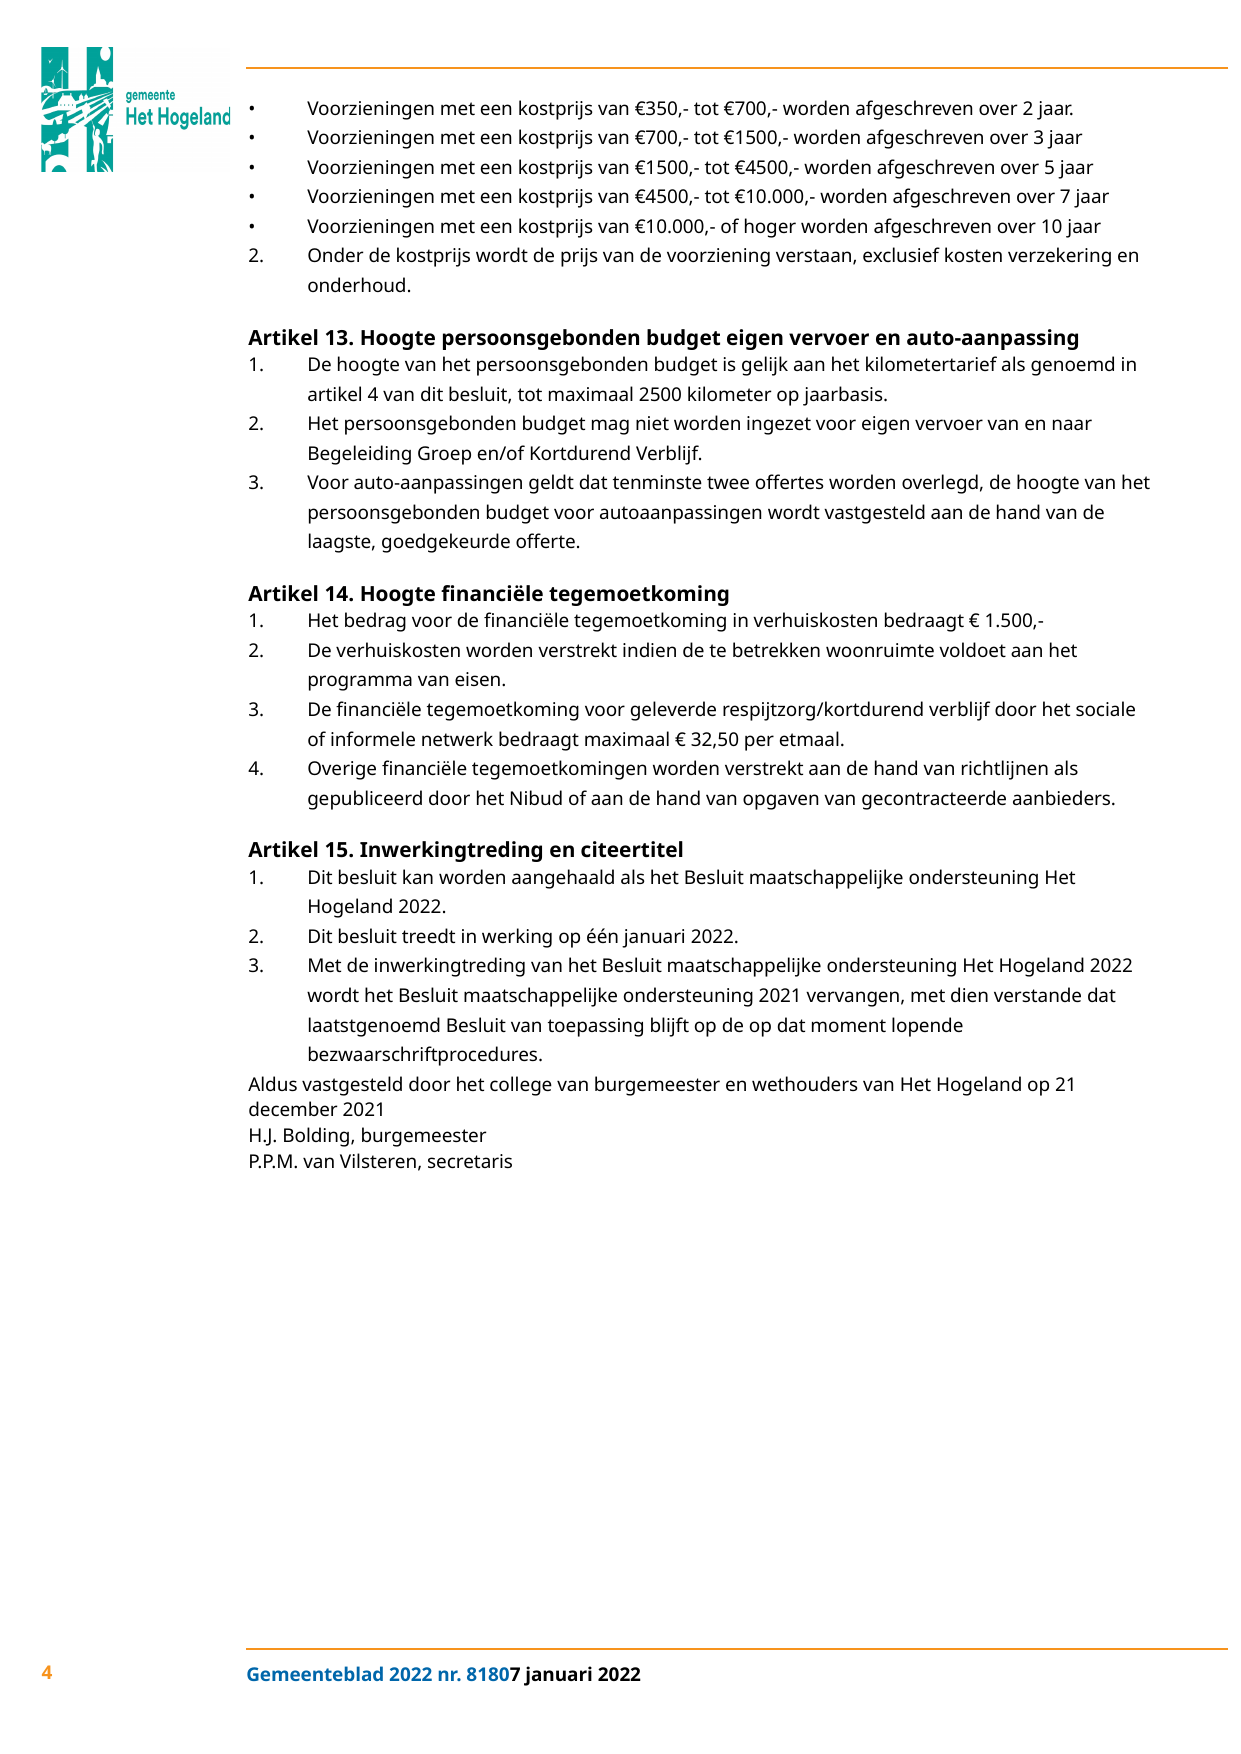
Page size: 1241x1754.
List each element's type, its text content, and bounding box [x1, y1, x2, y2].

list Voorzieningen met een kostprijs van €1500,- tot €4500,- worden afgeschreven over 5 jaar [248, 154, 1152, 180]
text Artikel 14. Hoogte financiële tegemoetkoming [248, 579, 1152, 607]
list Voor auto-aanpassingen geldt dat tenminste twee offertes worden overlegd, de hoogte van het persoonsgebonden budget voor autoaanpassingen wordt vastgesteld aan de hand van de laagste, goedgekeurde offerte. [248, 469, 1152, 554]
list De hoogte van het persoonsgebonden budget is gelijk aan het kilometertarief als genoemd in artikel 4 van dit besluit, tot maximaal 2500 kilometer op jaarbasis. [248, 351, 1152, 406]
list De verhuiskosten worden verstrekt indien de te betrekken woonruimte voldoet aan het programma van eisen. [248, 637, 1152, 692]
list Met de inwerkingtreding van het Besluit maatschappelijke ondersteuning Het Hogeland 2022 wordt het Besluit maatschappelijke ondersteuning 2021 vervangen, met dien verstande dat laatstgenoemd Besluit van toepassing blijft op de op dat moment lopende bezwaarschriftprocedures. [248, 953, 1152, 1067]
picture [41, 47, 231, 172]
text P.P.M. van Vilsteren, secretaris [248, 1148, 1152, 1174]
list De financiële tegemoetkoming voor geleverde respijtzorg/kortdurend verblijf door het sociale of informele netwerk bedraagt maximaal € 32,50 per etmaal. [248, 696, 1152, 752]
list Dit besluit kan worden aangehaald als het Besluit maatschappelijke ondersteuning Het Hogeland 2022. [248, 864, 1152, 919]
list Voorzieningen met een kostprijs van €700,- tot €1500,- worden afgeschreven over 3 jaar [248, 124, 1152, 150]
text H.J. Bolding, burgemeester [248, 1122, 1152, 1148]
list Het persoonsgebonden budget mag niet worden ingezet voor eigen vervoer van en naar Begeleiding Groep en/of Kortdurend Verblijf. [248, 410, 1152, 466]
list Overige financiële tegemoetkomingen worden verstrekt aan de hand van richtlijnen als gepubliceerd door het Nibud of aan de hand van opgaven van gecontracteerde aanbieders. [248, 755, 1152, 811]
text Artikel 15. Inwerkingtreding en citeertitel [248, 835, 1152, 864]
list Dit besluit treedt in werking op één januari 2022. [248, 923, 1152, 949]
list Voorzieningen met een kostprijs van €10.000,- of hoger worden afgeschreven over 10 jaar [248, 213, 1152, 239]
list Voorzieningen met een kostprijs van €350,- tot €700,- worden afgeschreven over 2 jaar. [248, 95, 1152, 121]
text Artikel 13. Hoogte persoonsgebonden budget eigen vervoer en auto-aanpassing [248, 323, 1152, 351]
list Onder de kostprijs wordt de prijs van de voorziening verstaan, exclusief kosten verzekering en onderhoud. [248, 243, 1152, 298]
list Voorzieningen met een kostprijs van €4500,- tot €10.000,- worden afgeschreven over 7 jaar [248, 183, 1152, 209]
text Aldus vastgesteld door het college van burgemeester en wethouders van Het Hogeland op 21 december 2021 [248, 1071, 1152, 1122]
list Het bedrag voor de financiële tegemoetkoming in verhuiskosten bedraagt € 1.500,- [248, 607, 1152, 633]
